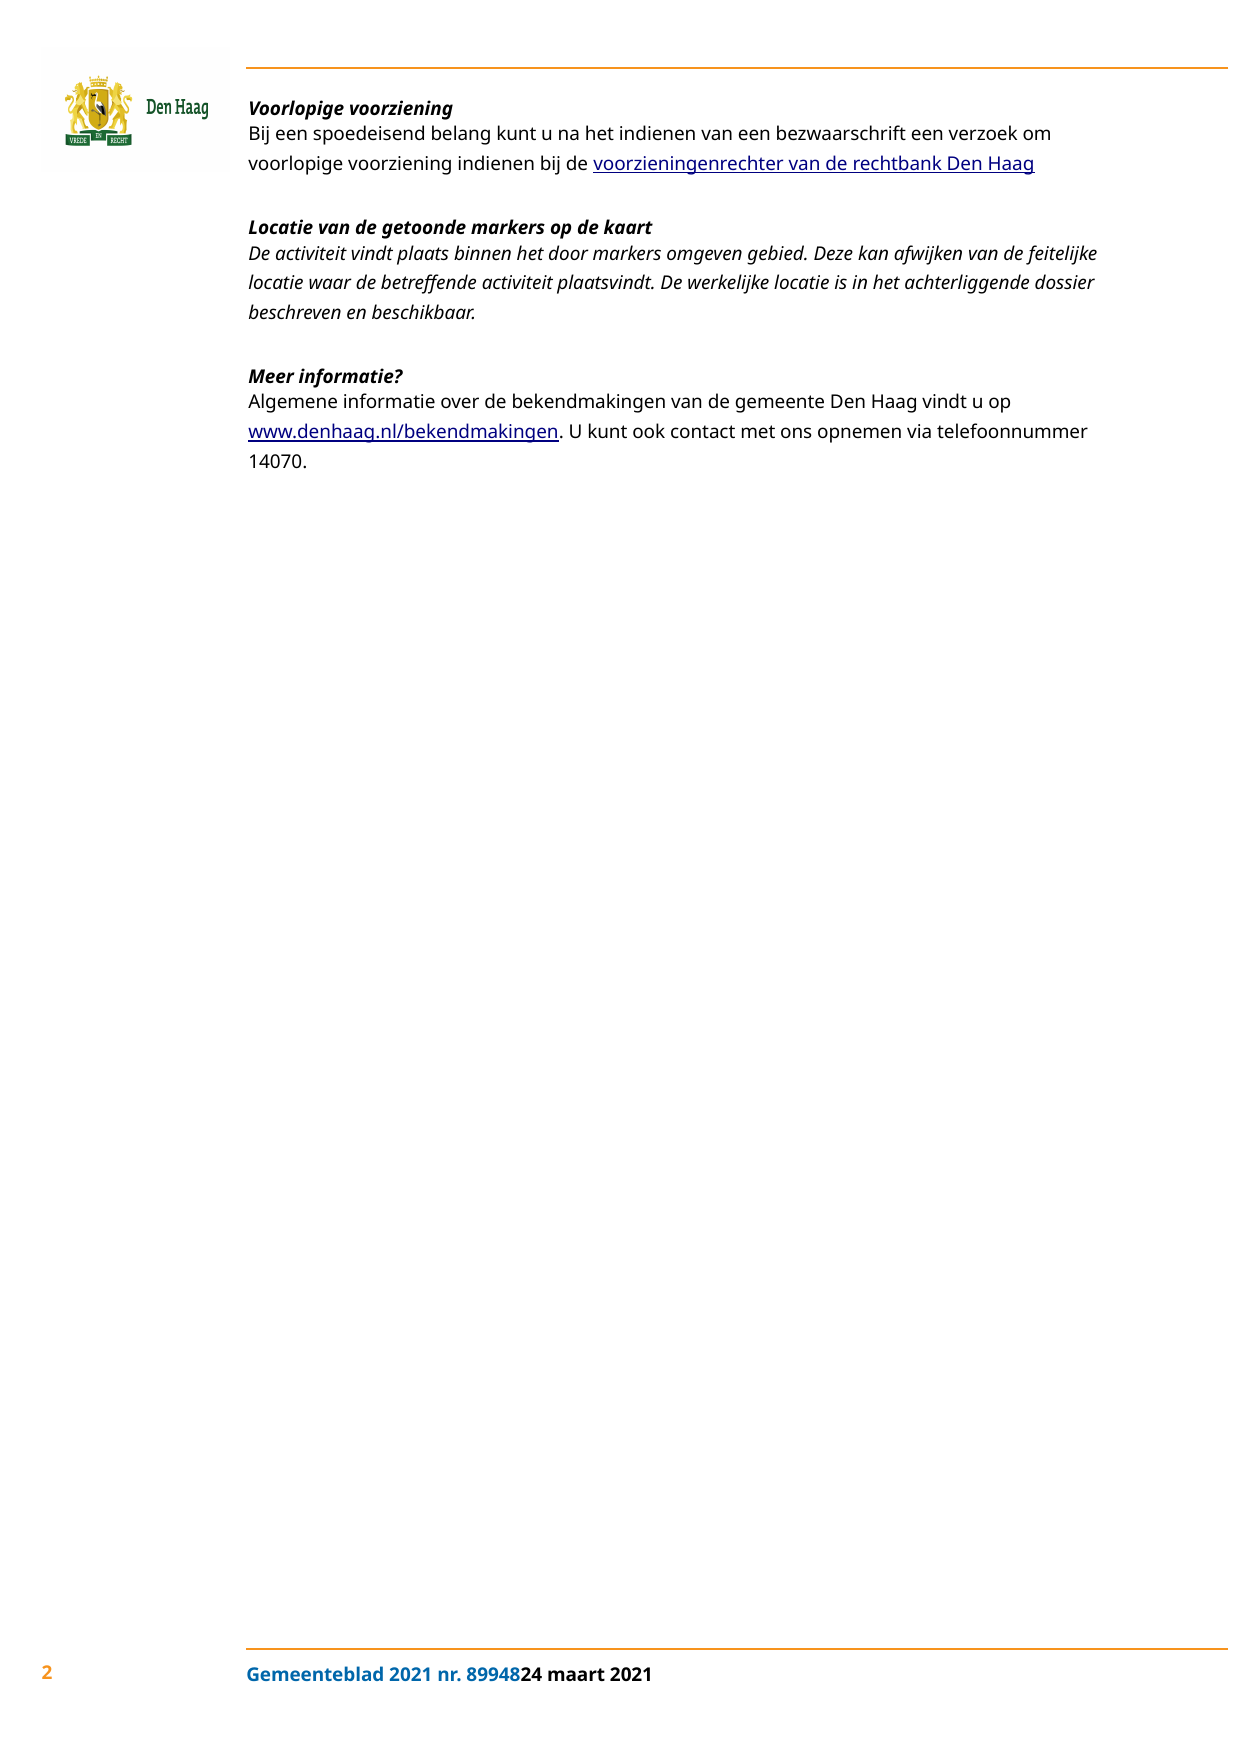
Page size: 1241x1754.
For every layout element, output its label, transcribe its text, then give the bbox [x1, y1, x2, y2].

text Algemene informatie over de bekendmakingen van de gemeente Den Haag vindt u op www.denhaag.nl/bekendmakingen. U kunt ook contact met ons opnemen via telefoonnummer 14070. [248, 389, 1152, 473]
text De activiteit vindt plaats binnen het door markers omgeven gebied. Deze kan afwijken van de feitelijke locatie waar de betreffende activiteit plaatsvindt. De werkelijke locatie is in het achterliggende dossier beschreven en beschikbaar. [248, 240, 1152, 325]
text Voorlopige voorziening [248, 95, 1152, 121]
text Meer informatie? [248, 363, 1152, 389]
text Bij een spoedeisend belang kunt u na het indienen van een bezwaarschrift een verzoek om voorlopige voorziening indienen bij de voorzieningenrechter van de rechtbank Den Haag [248, 121, 1152, 176]
text Locatie van de getoonde markers op de kaart [248, 214, 1152, 240]
picture [41, 47, 231, 172]
